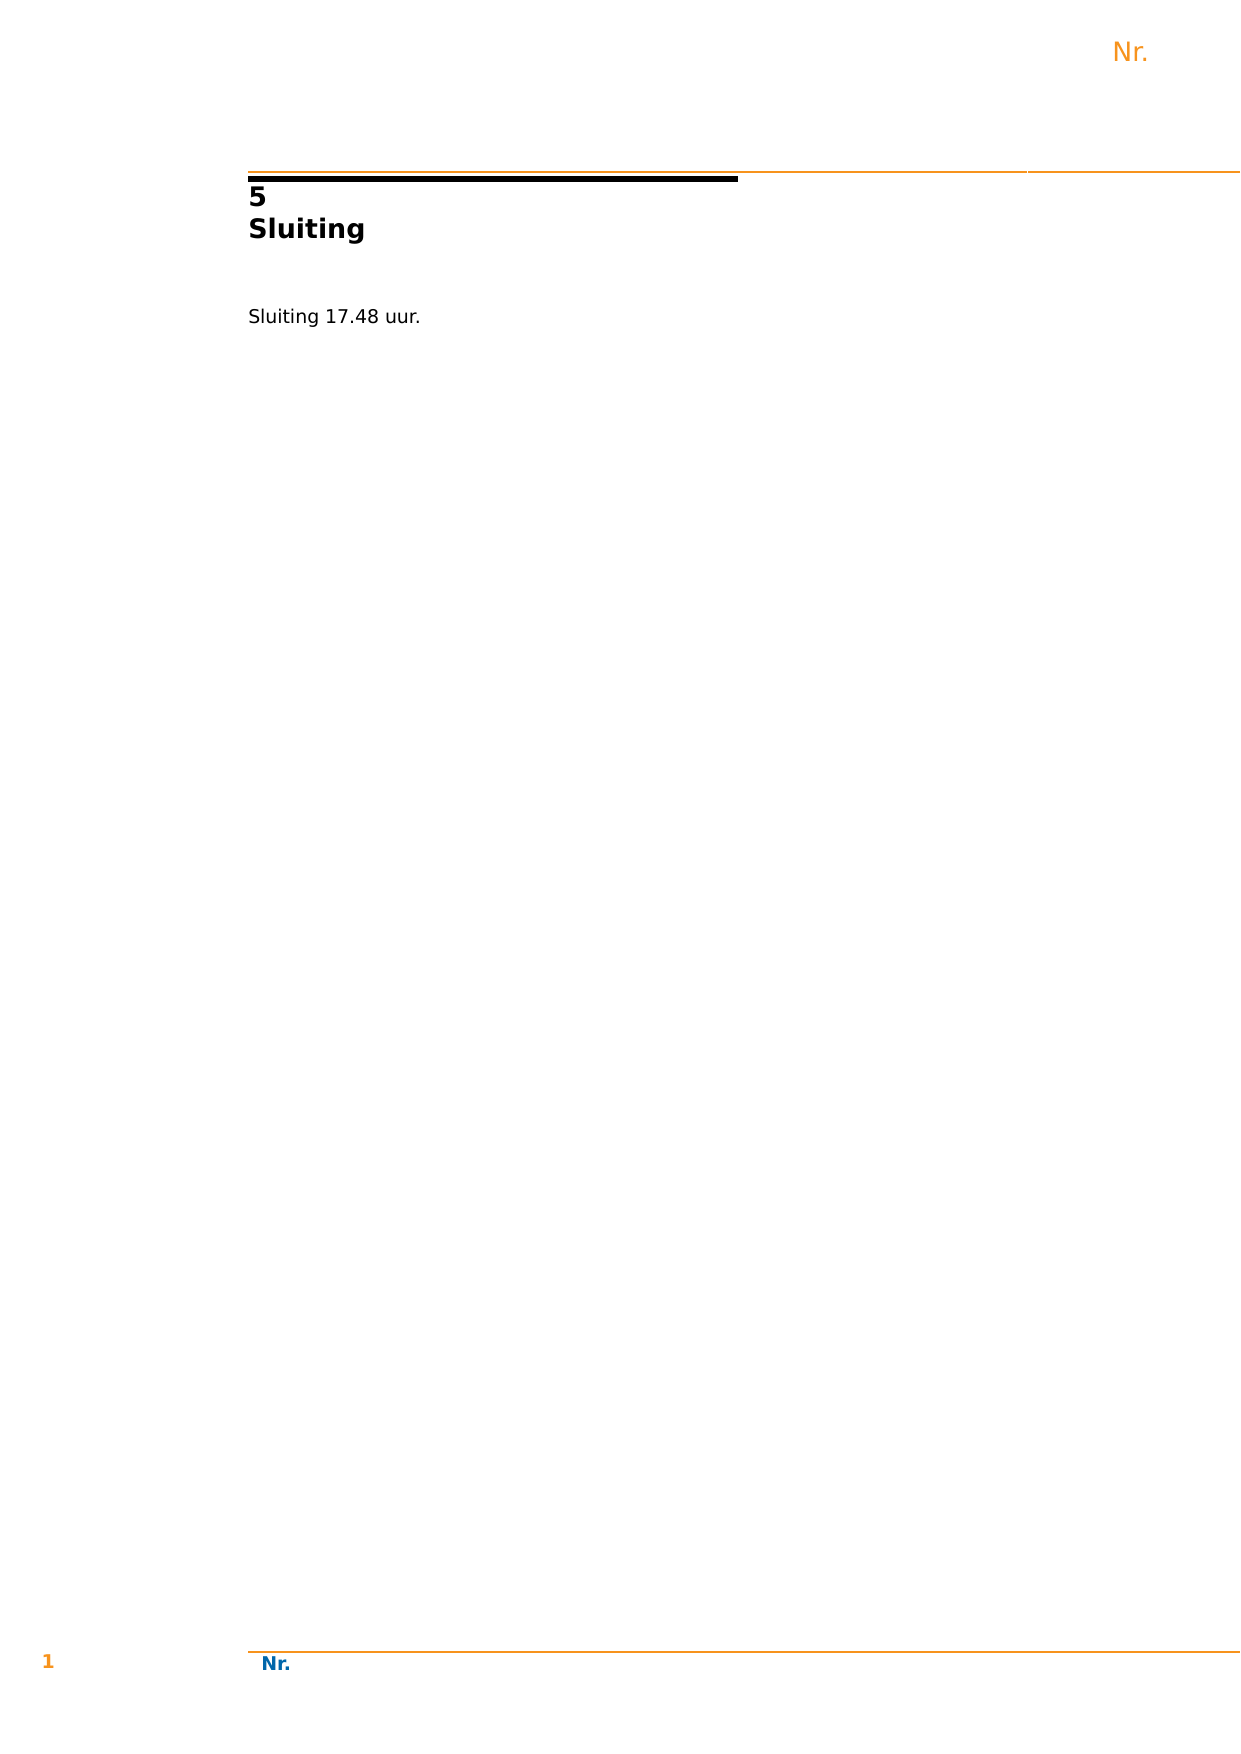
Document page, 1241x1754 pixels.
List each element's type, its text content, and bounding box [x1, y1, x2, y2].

text Sluiting 17.48 uur. [248, 306, 691, 328]
title 5 Sluiting [248, 182, 691, 244]
